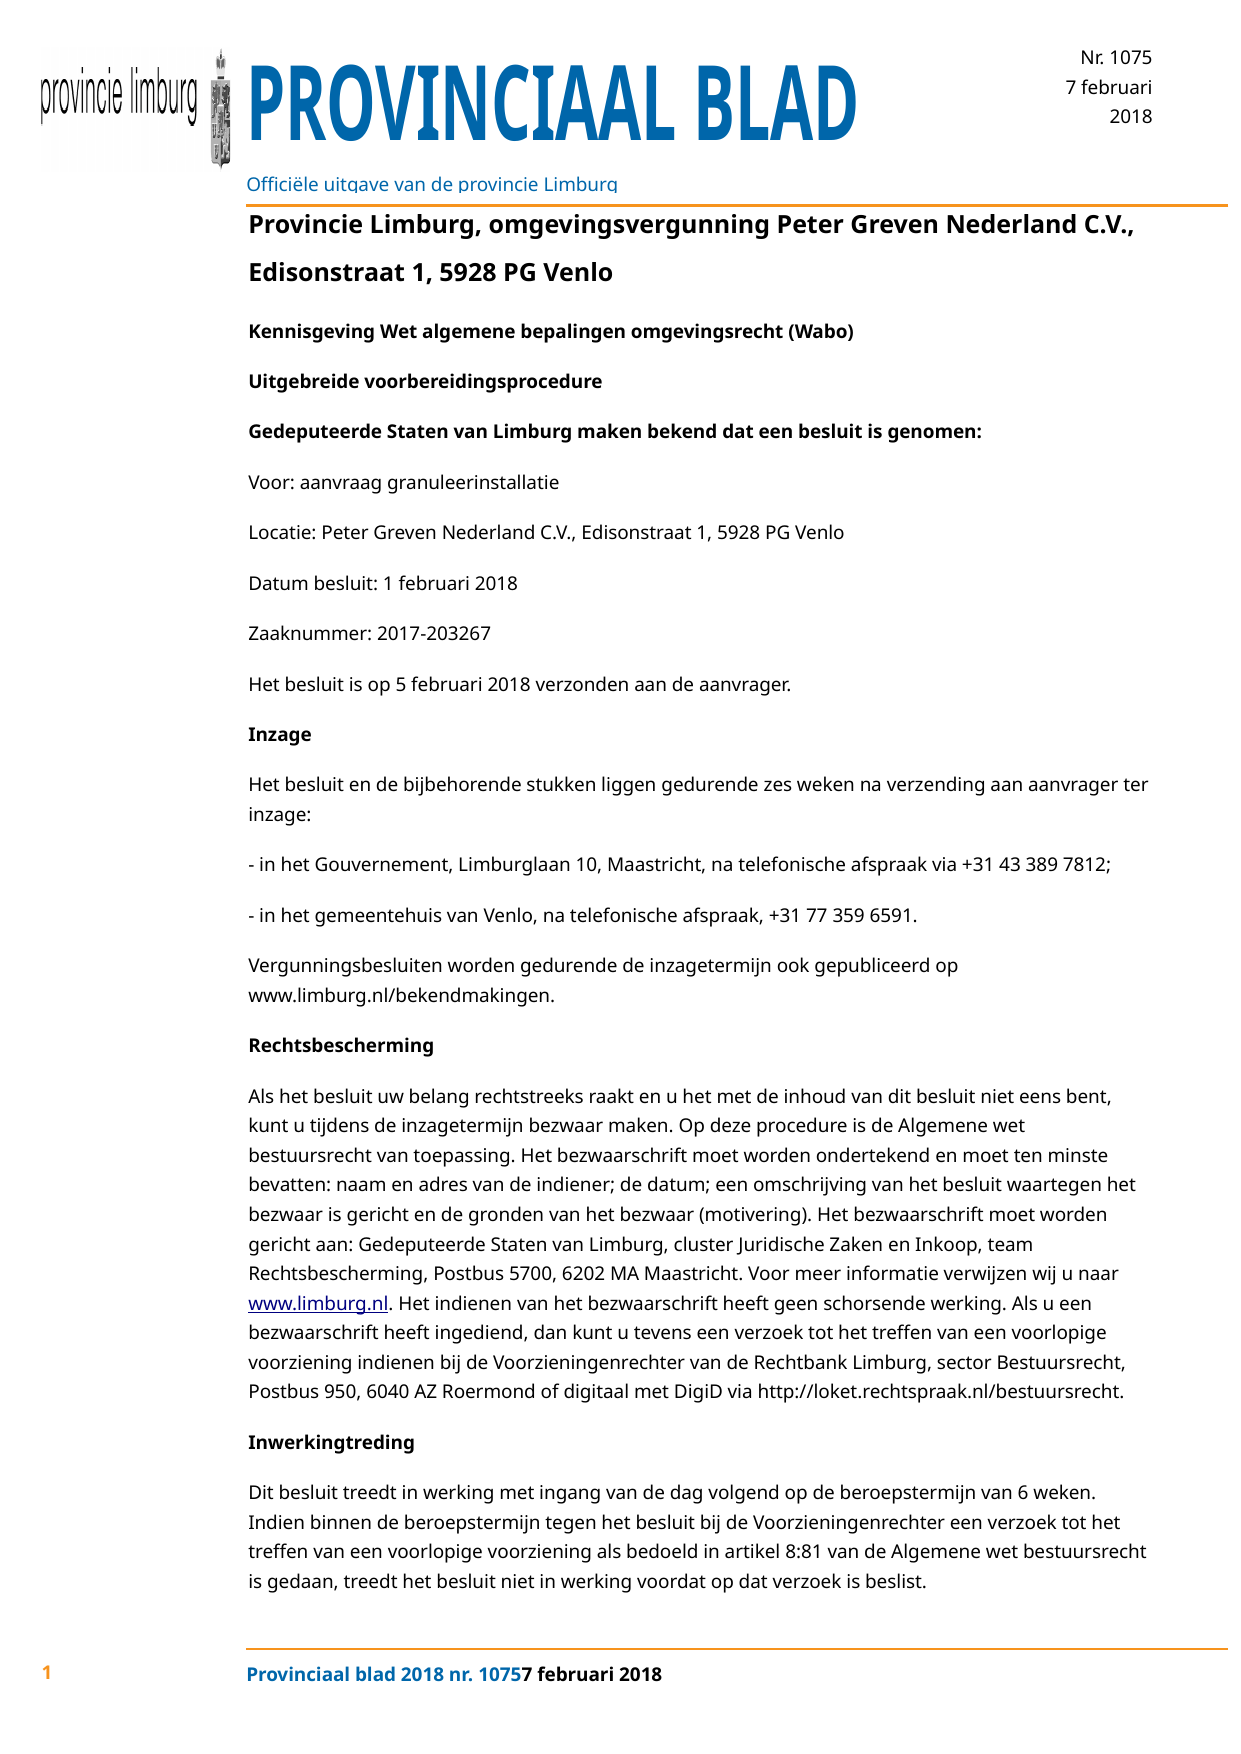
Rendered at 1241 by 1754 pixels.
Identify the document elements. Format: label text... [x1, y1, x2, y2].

text - in het gemeentehuis van Venlo, na telefonische afspraak, +31 77 359 6591. [248, 902, 1152, 928]
text Voor: aanvraag granuleerinstallatie [248, 469, 1152, 495]
text Het besluit en de bijbehorende stukken liggen gedurende zes weken na verzending aan aanvrager ter inzage: [248, 772, 1152, 827]
text Dit besluit treedt in werking met ingang van de dag volgend op de beroepstermijn van 6 weken. Indien binnen de beroepstermijn tegen het besluit bij de Voorzieningenrechter een verzoek tot het treffen van een voorlopige voorziening als bedoeld in artikel 8:81 van de Algemene wet bestuursrecht is gedaan, treedt het besluit niet in werking voordat op dat verzoek is beslist. [248, 1479, 1152, 1594]
text Inzage [248, 721, 1152, 747]
text Uitgebreide voorbereidingsprocedure [248, 368, 1152, 394]
text Zaaknummer: 2017-203267 [248, 620, 1152, 646]
text - in het Gouvernement, Limburglaan 10, Maastricht, na telefonische afspraak via +31 43 389 7812; [248, 852, 1152, 877]
text Provincie Limburg, omgevingsvergunning Peter Greven Nederland C.V., Edisonstraat 1, 5928 PG Venlo [248, 207, 1152, 288]
text Gedeputeerde Staten van Limburg maken bekend dat een besluit is genomen: [248, 419, 1152, 444]
text Locatie: Peter Greven Nederland C.V., Edisonstraat 1, 5928 PG Venlo [248, 519, 1152, 545]
text Vergunningsbesluiten worden gedurende de inzagetermijn ook gepubliceerd op www.limburg.nl/bekendmakingen. [248, 952, 1152, 1008]
picture [41, 47, 231, 172]
text Inwerkingtreding [248, 1429, 1152, 1455]
text Rechtsbescherming [248, 1032, 1152, 1058]
text Kennisgeving Wet algemene bepalingen omgevingsrecht (Wabo) [248, 318, 1152, 344]
text Datum besluit: 1 februari 2018 [248, 570, 1152, 596]
text Het besluit is op 5 februari 2018 verzonden aan de aanvrager. [248, 671, 1152, 697]
text Als het besluit uw belang rechtstreeks raakt en u het met de inhoud van dit besluit niet eens bent, kunt u tijdens de inzagetermijn bezwaar maken. Op deze procedure is de Algemene wet bestuursrecht van toepassing. Het bezwaarschrift moet worden ondertekend en moet ten minste bevatten: naam en adres van de indiener; de datum; een omschrijving van het besluit waartegen het bezwaar is gericht en de gronden van het bezwaar (motivering). Het bezwaarschrift moet worden gericht aan: Gedeputeerde Staten van Limburg, cluster Juridische Zaken en Inkoop, team Rechtsbescherming, Postbus 5700, 6202 MA Maastricht. Voor meer informatie verwijzen wij u naar www.limburg.nl. Het indienen van het bezwaarschrift heeft geen schorsende werking. Als u een bezwaarschrift heeft ingediend, dan kunt u tevens een verzoek tot het treffen van een voorlopige voorziening indienen bij de Voorzieningenrechter van de Rechtbank Limburg, sector Bestuursrecht, Postbus 950, 6040 AZ Roermond of digitaal met DigiD via http://loket.rechtspraak.nl/bestuursrecht. [248, 1083, 1152, 1404]
